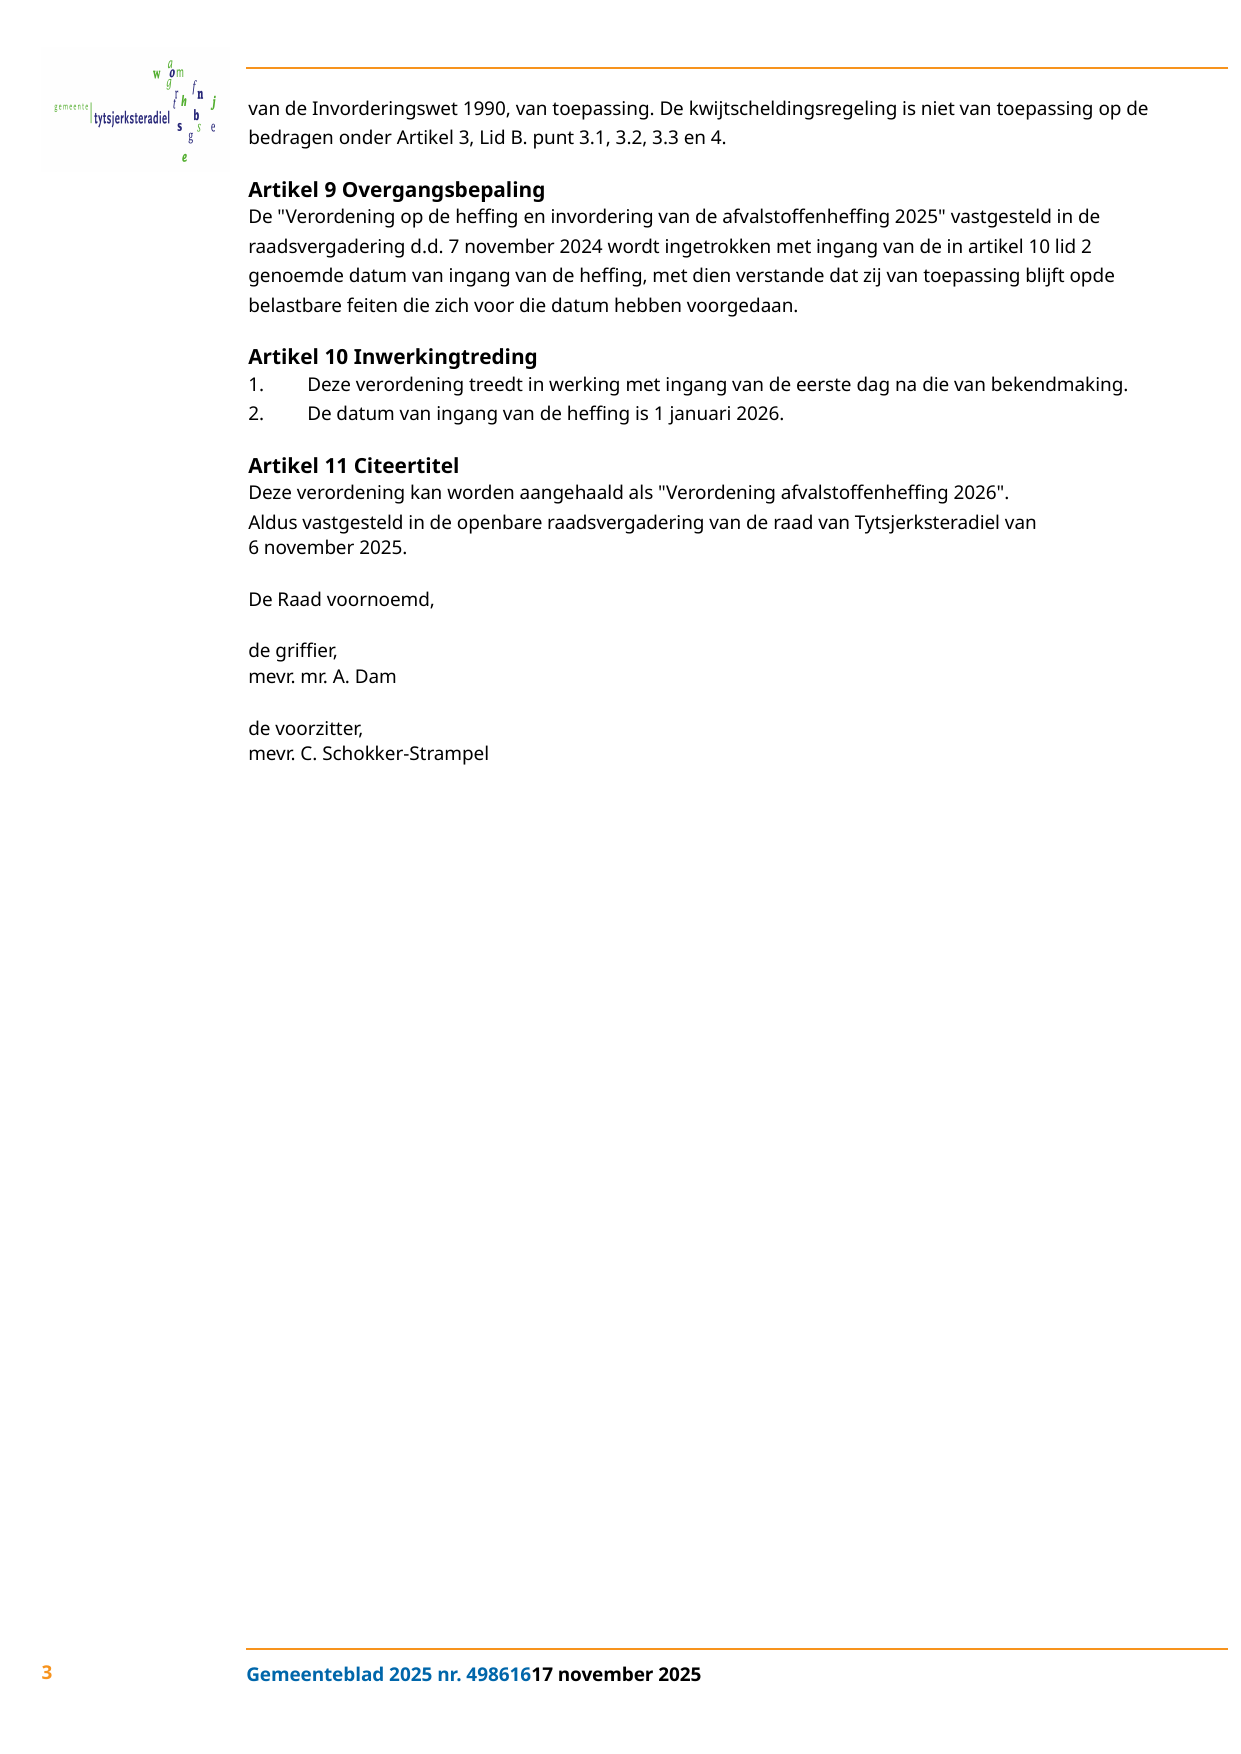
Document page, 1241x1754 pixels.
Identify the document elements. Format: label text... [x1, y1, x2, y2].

text Aldus vastgesteld in de openbare raadsvergadering van de raad van Tytsjerksteradiel van [248, 509, 1152, 534]
text Deze verordening kan worden aangehaald als "Verordening afvalstoffenheffing 2026". [248, 479, 1152, 505]
text De "Verordening op de heffing en invordering van de afvalstoffenheffing 2025" vastgesteld in de raadsvergadering d.d. 7 november 2024 wordt ingetrokken met ingang van de in artikel 10 lid 2 genoemde datum van ingang van de heffing, met dien verstande dat zij van toepassing blijft opde belastbare feiten die zich voor die datum hebben voorgedaan. [248, 203, 1152, 318]
text Artikel 9 Overgangsbepaling [248, 175, 1152, 203]
text mevr. C. Schokker-Strampel [248, 740, 1152, 766]
text 6 november 2025. [248, 534, 1152, 560]
list De datum van ingang van de heffing is 1 januari 2026. [248, 400, 1152, 426]
text van de Invorderingswet 1990, van toepassing. De kwijtscheldingsregeling is niet van toepassing op de bedragen onder Artikel 3, Lid B. punt 3.1, 3.2, 3.3 en 4. [248, 95, 1152, 150]
list Deze verordening treedt in werking met ingang van de eerste dag na die van bekendmaking. [248, 371, 1152, 397]
picture [41, 47, 231, 172]
text de voorzitter, [248, 715, 1152, 740]
text de griffier, [248, 637, 1152, 663]
text mevr. mr. A. Dam [248, 663, 1152, 689]
text De Raad voornoemd, [248, 586, 1152, 612]
text Artikel 10 Inwerkingtreding [248, 342, 1152, 371]
text Artikel 11 Citeertitel [248, 451, 1152, 479]
